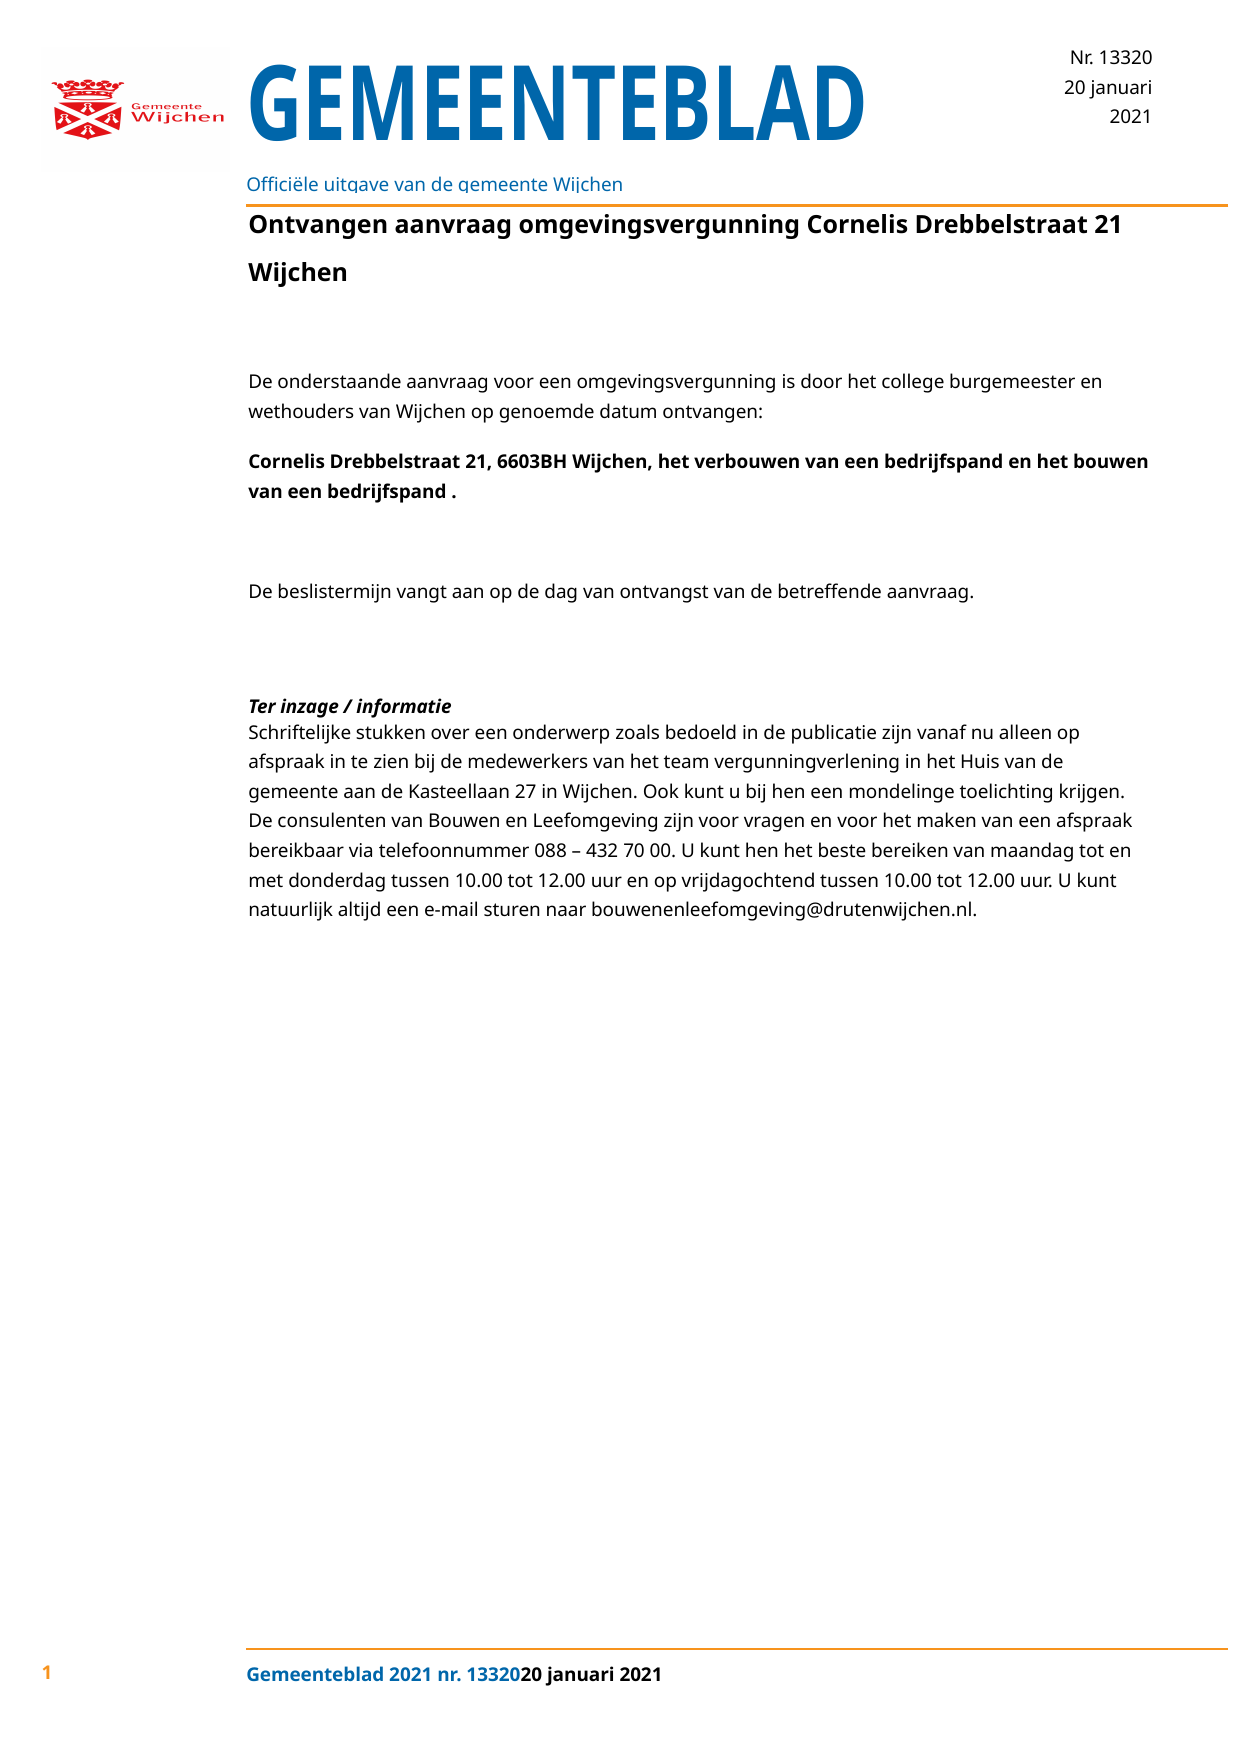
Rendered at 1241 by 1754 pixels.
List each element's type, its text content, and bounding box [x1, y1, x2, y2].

text Ter inzage / informatie [248, 693, 1152, 719]
text De onderstaande aanvraag voor een omgevingsvergunning is door het college burgemeester en wethouders van Wijchen op genoemde datum ontvangen: [248, 368, 1152, 424]
text De beslistermijn vangt aan op de dag van ontvangst van de betreffende aanvraag. [248, 579, 1152, 604]
text Schriftelijke stukken over een onderwerp zoals bedoeld in de publicatie zijn vanaf nu alleen op afspraak in te zien bij de medewerkers van het team vergunningverlening in het Huis van de gemeente aan de Kasteellaan 27 in Wijchen. Ook kunt u bij hen een mondelinge toelichting krijgen. De consulenten van Bouwen en Leefomgeving zijn voor vragen en voor het maken van een afspraak bereikbaar via telefoonnummer 088 – 432 70 00. U kunt hen het beste bereiken van maandag tot en met donderdag tussen 10.00 tot 12.00 uur en op vrijdagochtend tussen 10.00 tot 12.00 uur. U kunt natuurlijk altijd een e-mail sturen naar bouwenenleefomgeving@drutenwijchen.nl. [248, 719, 1152, 922]
picture [41, 47, 231, 172]
text Ontvangen aanvraag omgevingsvergunning Cornelis Drebbelstraat 21 Wijchen [248, 207, 1152, 288]
text Cornelis Drebbelstraat 21, 6603BH Wijchen, het verbouwen van een bedrijfspand en het bouwen van een bedrijfspand . [248, 448, 1152, 504]
